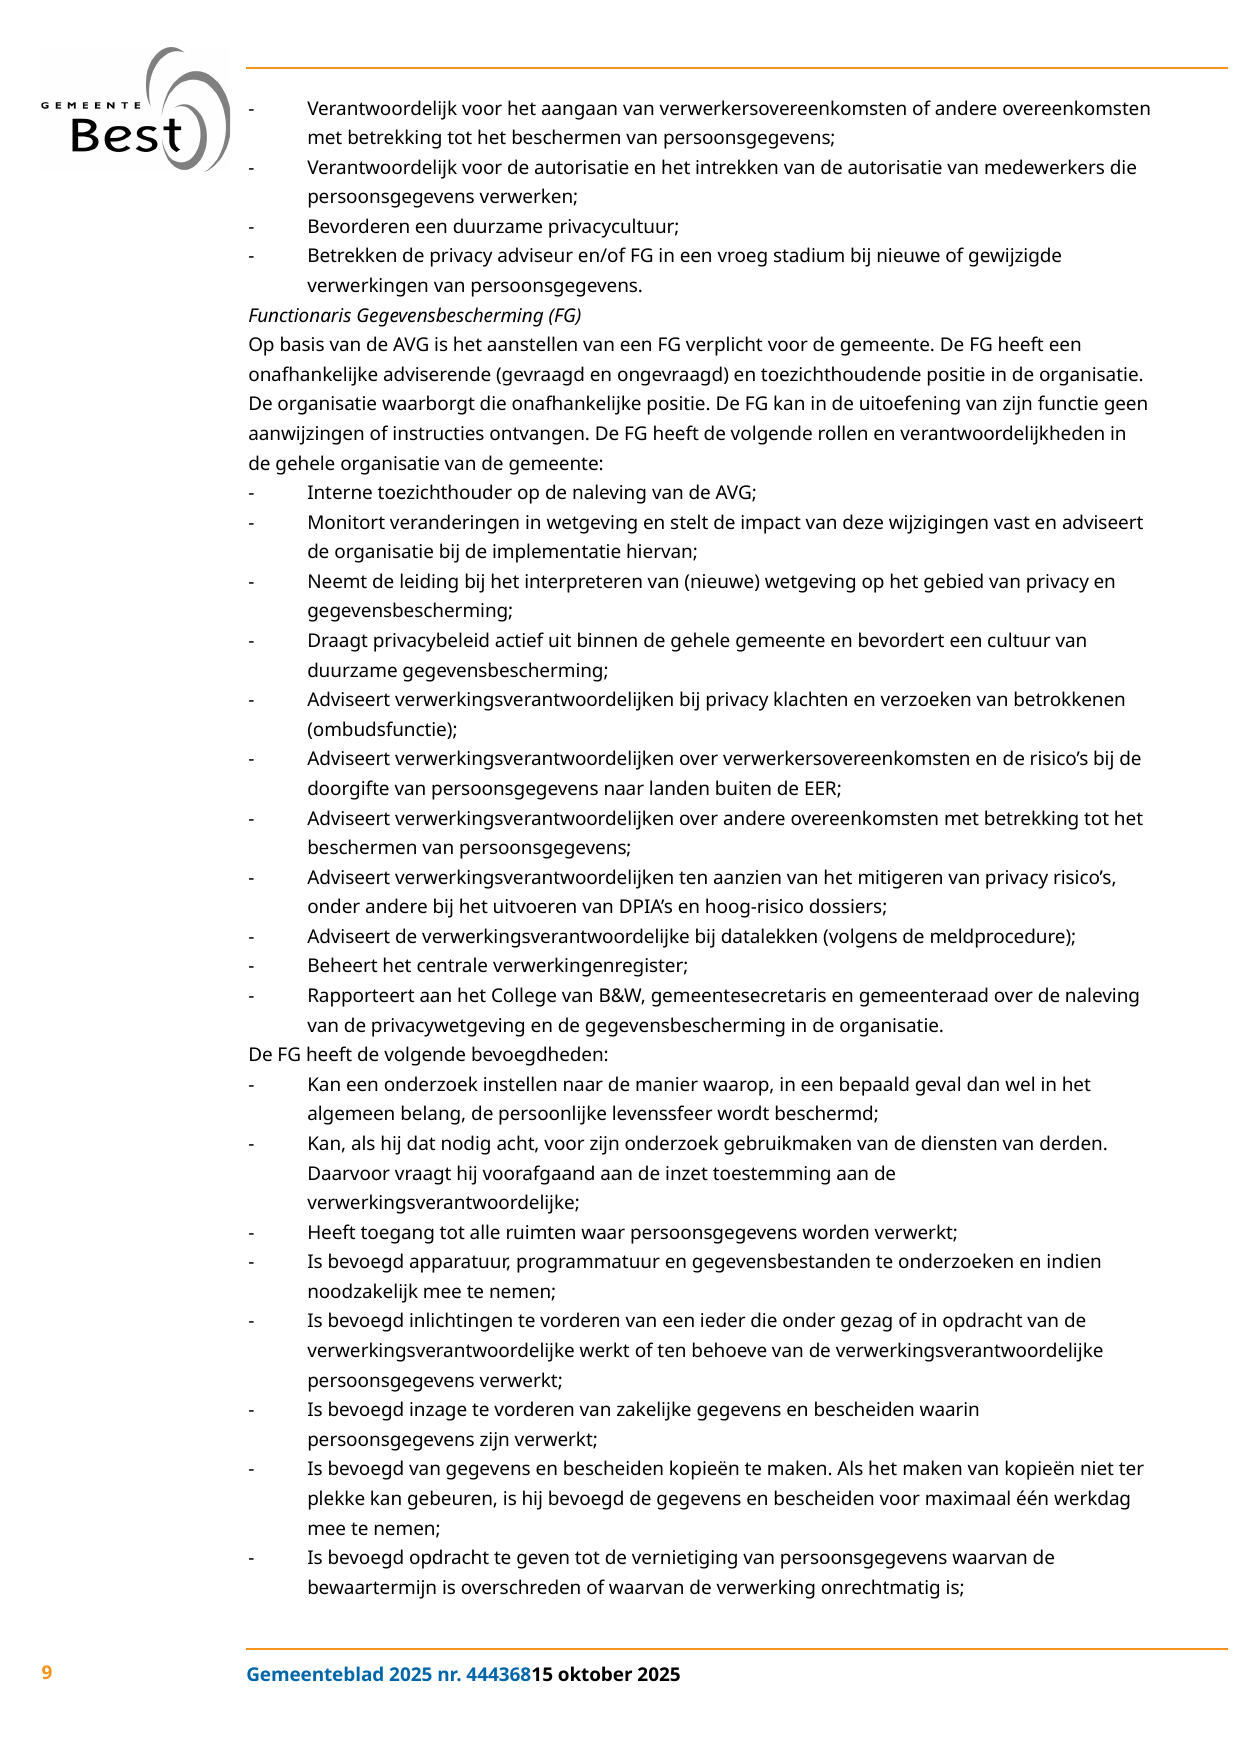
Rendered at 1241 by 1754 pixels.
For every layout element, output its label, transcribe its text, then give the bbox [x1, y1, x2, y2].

text Functionaris Gegevensbescherming (FG) [248, 302, 1152, 328]
picture [41, 47, 231, 172]
list Adviseert verwerkingsverantwoordelijken bij privacy klachten en verzoeken van betrokkenen (ombudsfunctie); [248, 686, 1152, 742]
list Adviseert verwerkingsverantwoordelijken over verwerkersovereenkomsten en de risico’s bij de doorgifte van persoonsgegevens naar landen buiten de EER; [248, 746, 1152, 801]
list Is bevoegd inlichtingen te vorderen van een ieder die onder gezag of in opdracht van de verwerkingsverantwoordelijke werkt of ten behoeve van de verwerkingsverantwoordelijke persoonsgegevens verwerkt; [248, 1308, 1152, 1393]
list Adviseert de verwerkingsverantwoordelijke bij datalekken (volgens de meldprocedure); [248, 923, 1152, 949]
list Is bevoegd van gegevens en bescheiden kopieën te maken. Als het maken van kopieën niet ter plekke kan gebeuren, is hij bevoegd de gegevens en bescheiden voor maximaal één werkdag mee te nemen; [248, 1456, 1152, 1541]
list Interne toezichthouder op de naleving van de AVG; [248, 479, 1152, 505]
list Verantwoordelijk voor het aangaan van verwerkersovereenkomsten of andere overeenkomsten met betrekking tot het beschermen van persoonsgegevens; [248, 95, 1152, 150]
list Heeft toegang tot alle ruimten waar persoonsgegevens worden verwerkt; [248, 1219, 1152, 1245]
list Neemt de leiding bij het interpreteren van (nieuwe) wetgeving op het gebied van privacy en gegevensbescherming; [248, 568, 1152, 623]
list Draagt privacybeleid actief uit binnen de gehele gemeente en bevordert een cultuur van duurzame gegevensbescherming; [248, 627, 1152, 683]
list Beheert het centrale verwerkingenregister; [248, 953, 1152, 978]
list Is bevoegd apparatuur, programmatuur en gegevensbestanden te onderzoeken en indien noodzakelijk mee te nemen; [248, 1248, 1152, 1304]
list Rapporteert aan het College van B&W, gemeentesecretaris en gemeenteraad over de naleving van de privacywetgeving en de gegevensbescherming in de organisatie. [248, 982, 1152, 1038]
list Is bevoegd inzage te vorderen van zakelijke gegevens en bescheiden waarin persoonsgegevens zijn verwerkt; [248, 1396, 1152, 1452]
list Bevorderen een duurzame privacycultuur; [248, 213, 1152, 239]
list Kan een onderzoek instellen naar de manier waarop, in een bepaald geval dan wel in het algemeen belang, de persoonlijke levenssfeer wordt beschermd; [248, 1071, 1152, 1126]
list Kan, als hij dat nodig acht, voor zijn onderzoek gebruikmaken van de diensten van derden. Daarvoor vraagt hij voorafgaand aan de inzet toestemming aan de verwerkingsverantwoordelijke; [248, 1130, 1152, 1215]
list Adviseert verwerkingsverantwoordelijken ten aanzien van het mitigeren van privacy risico’s, onder andere bij het uitvoeren van DPIA’s en hoog-risico dossiers; [248, 864, 1152, 919]
list Verantwoordelijk voor de autorisatie en het intrekken van de autorisatie van medewerkers die persoonsgegevens verwerken; [248, 154, 1152, 209]
list Is bevoegd opdracht te geven tot de vernietiging van persoonsgegevens waarvan de bewaartermijn is overschreden of waarvan de verwerking onrechtmatig is; [248, 1544, 1152, 1600]
text De FG heeft de volgende bevoegdheden: [248, 1041, 1152, 1067]
list Adviseert verwerkingsverantwoordelijken over andere overeenkomsten met betrekking tot het beschermen van persoonsgegevens; [248, 805, 1152, 860]
text Op basis van de AVG is het aanstellen van een FG verplicht voor de gemeente. De FG heeft een onafhankelijke adviserende (gevraagd en ongevraagd) en toezichthoudende positie in de organisatie. De organisatie waarborgt die onafhankelijke positie. De FG kan in de uitoefening van zijn functie geen aanwijzingen of instructies ontvangen. De FG heeft de volgende rollen en verantwoordelijkheden in de gehele organisatie van de gemeente: [248, 331, 1152, 476]
list Monitort veranderingen in wetgeving en stelt de impact van deze wijzigingen vast en adviseert de organisatie bij de implementatie hiervan; [248, 509, 1152, 564]
list Betrekken de privacy adviseur en/of FG in een vroeg stadium bij nieuwe of gewijzigde verwerkingen van persoonsgegevens. [248, 243, 1152, 298]
